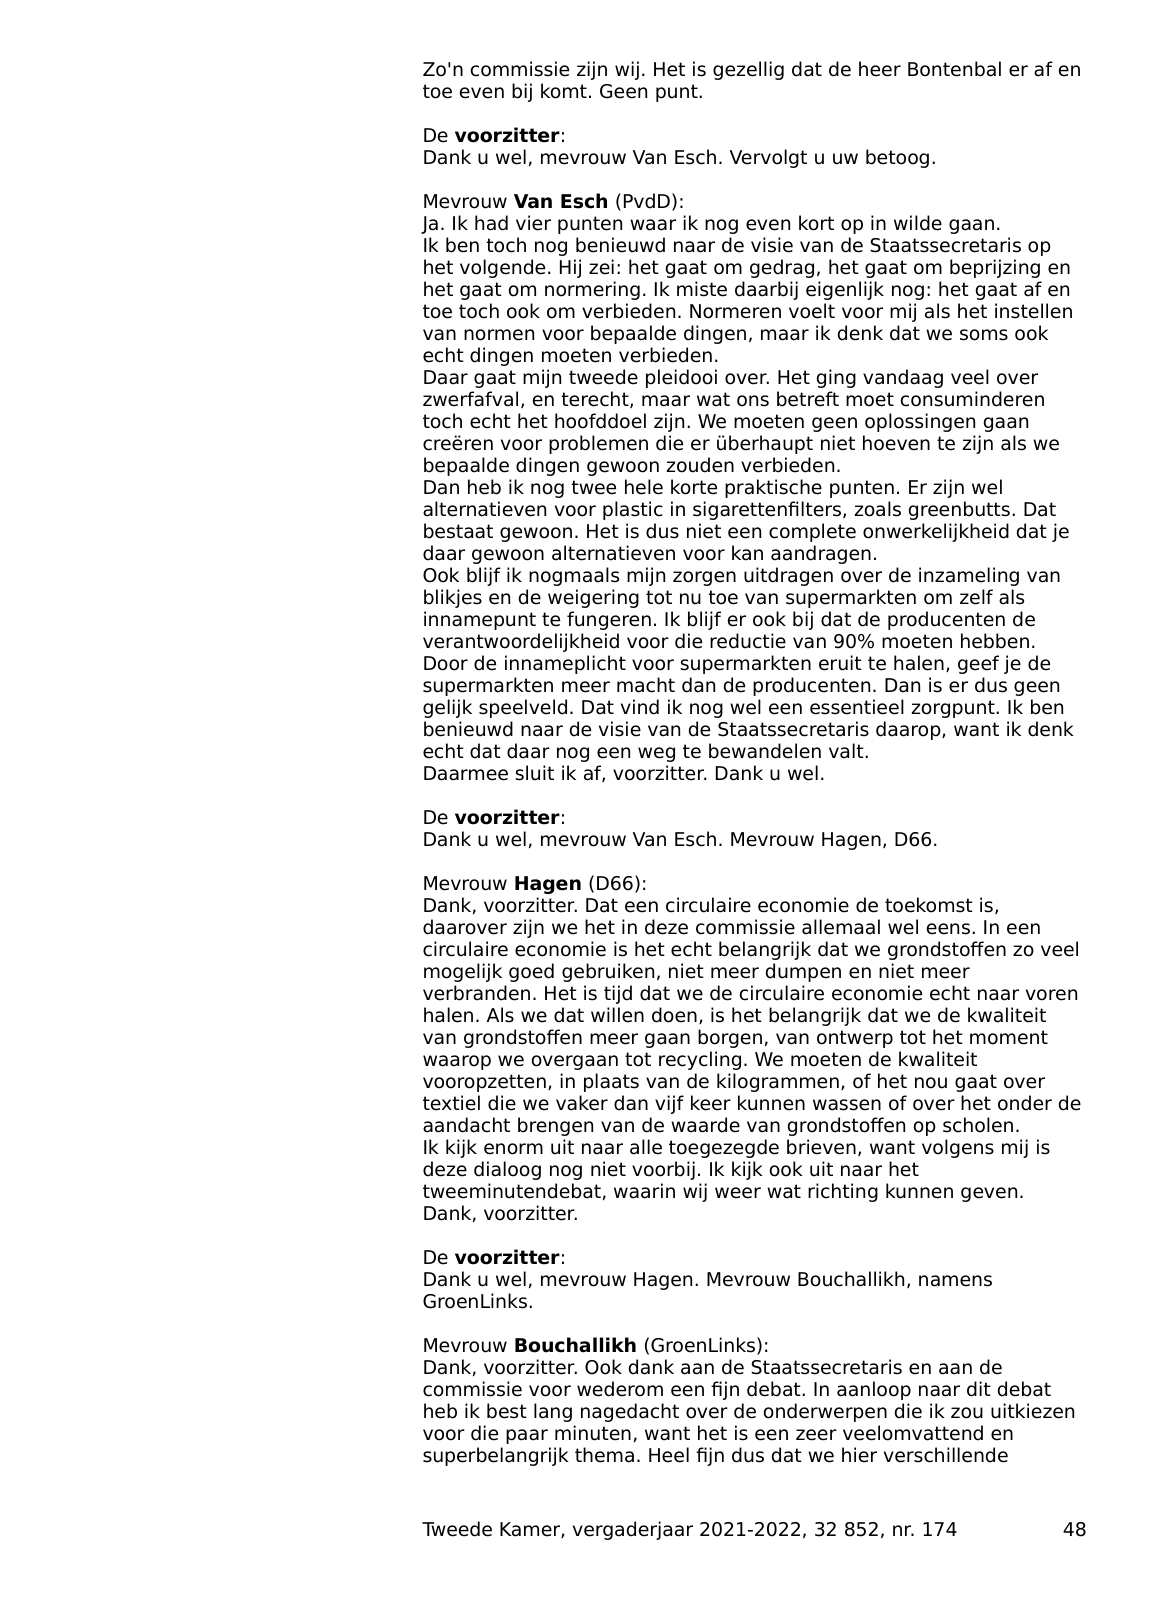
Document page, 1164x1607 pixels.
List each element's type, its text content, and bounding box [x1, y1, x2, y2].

text Mevrouw Van Esch (PvdD): [422, 191, 1087, 213]
text Dan heb ik nog twee hele korte praktische punten. Er zijn wel alternatieven voor plastic in sigarettenfilters, zoals greenbutts. Dat bestaat gewoon. Het is dus niet een complete onwerkelijkheid dat je daar gewoon alternatieven voor kan aandragen. [422, 477, 1087, 565]
text Mevrouw Bouchallikh (GroenLinks): [422, 1335, 1087, 1357]
text De voorzitter: [422, 125, 1087, 147]
text Dank u wel, mevrouw Van Esch. Vervolgt u uw betoog. [422, 147, 1087, 169]
text De voorzitter: [422, 807, 1087, 829]
text Daar gaat mijn tweede pleidooi over. Het ging vandaag veel over zwerfafval, en terecht, maar wat ons betreft moet consuminderen toch echt het hoofddoel zijn. We moeten geen oplossingen gaan creëren voor problemen die er überhaupt niet hoeven te zijn als we bepaalde dingen gewoon zouden verbieden. [422, 367, 1087, 477]
text Dank u wel, mevrouw Hagen. Mevrouw Bouchallikh, namens GroenLinks. [422, 1269, 1087, 1313]
text Mevrouw Hagen (D66): [422, 873, 1087, 895]
text De voorzitter: [422, 1247, 1087, 1269]
text Ik kijk enorm uit naar alle toegezegde brieven, want volgens mij is deze dialoog nog niet voorbij. Ik kijk ook uit naar het tweeminutendebat, waarin wij weer wat richting kunnen geven. [422, 1137, 1087, 1203]
text Dank, voorzitter. [422, 1203, 1087, 1225]
text Ook blijf ik nogmaals mijn zorgen uitdragen over de inzameling van blikjes en de weigering tot nu toe van supermarkten om zelf als innamepunt te fungeren. Ik blijf er ook bij dat de producenten de verantwoordelijkheid voor die reductie van 90% moeten hebben. Door de innameplicht voor supermarkten eruit te halen, geef je de supermarkten meer macht dan de producenten. Dan is er dus geen gelijk speelveld. Dat vind ik nog wel een essentieel zorgpunt. Ik ben benieuwd naar de visie van de Staatssecretaris daarop, want ik denk echt dat daar nog een weg te bewandelen valt. [422, 565, 1087, 763]
text Dank, voorzitter. Dat een circulaire economie de toekomst is, daarover zijn we het in deze commissie allemaal wel eens. In een circulaire economie is het echt belangrijk dat we grondstoffen zo veel mogelijk goed gebruiken, niet meer dumpen en niet meer verbranden. Het is tijd dat we de circulaire economie echt naar voren halen. Als we dat willen doen, is het belangrijk dat we de kwaliteit van grondstoffen meer gaan borgen, van ontwerp tot het moment waarop we overgaan tot recycling. We moeten de kwaliteit vooropzetten, in plaats van de kilogrammen, of het nou gaat over textiel die we vaker dan vijf keer kunnen wassen of over het onder de aandacht brengen van de waarde van grondstoffen op scholen. [422, 895, 1087, 1137]
text Ik ben toch nog benieuwd naar de visie van de Staatssecretaris op het volgende. Hij zei: het gaat om gedrag, het gaat om beprijzing en het gaat om normering. Ik miste daarbij eigenlijk nog: het gaat af en toe toch ook om verbieden. Normeren voelt voor mij als het instellen van normen voor bepaalde dingen, maar ik denk dat we soms ook echt dingen moeten verbieden. [422, 235, 1087, 367]
text Zo'n commissie zijn wij. Het is gezellig dat de heer Bontenbal er af en toe even bij komt. Geen punt. [422, 59, 1087, 103]
text Daarmee sluit ik af, voorzitter. Dank u wel. [422, 763, 1087, 785]
text Dank, voorzitter. Ook dank aan de Staatssecretaris en aan de commissie voor wederom een fijn debat. In aanloop naar dit debat heb ik best lang nagedacht over de onderwerpen die ik zou uitkiezen voor die paar minuten, want het is een zeer veelomvattend en superbelangrijk thema. Heel fijn dus dat we hier verschillende [422, 1357, 1087, 1467]
text Ja. Ik had vier punten waar ik nog even kort op in wilde gaan. [422, 213, 1087, 235]
text Dank u wel, mevrouw Van Esch. Mevrouw Hagen, D66. [422, 829, 1087, 851]
